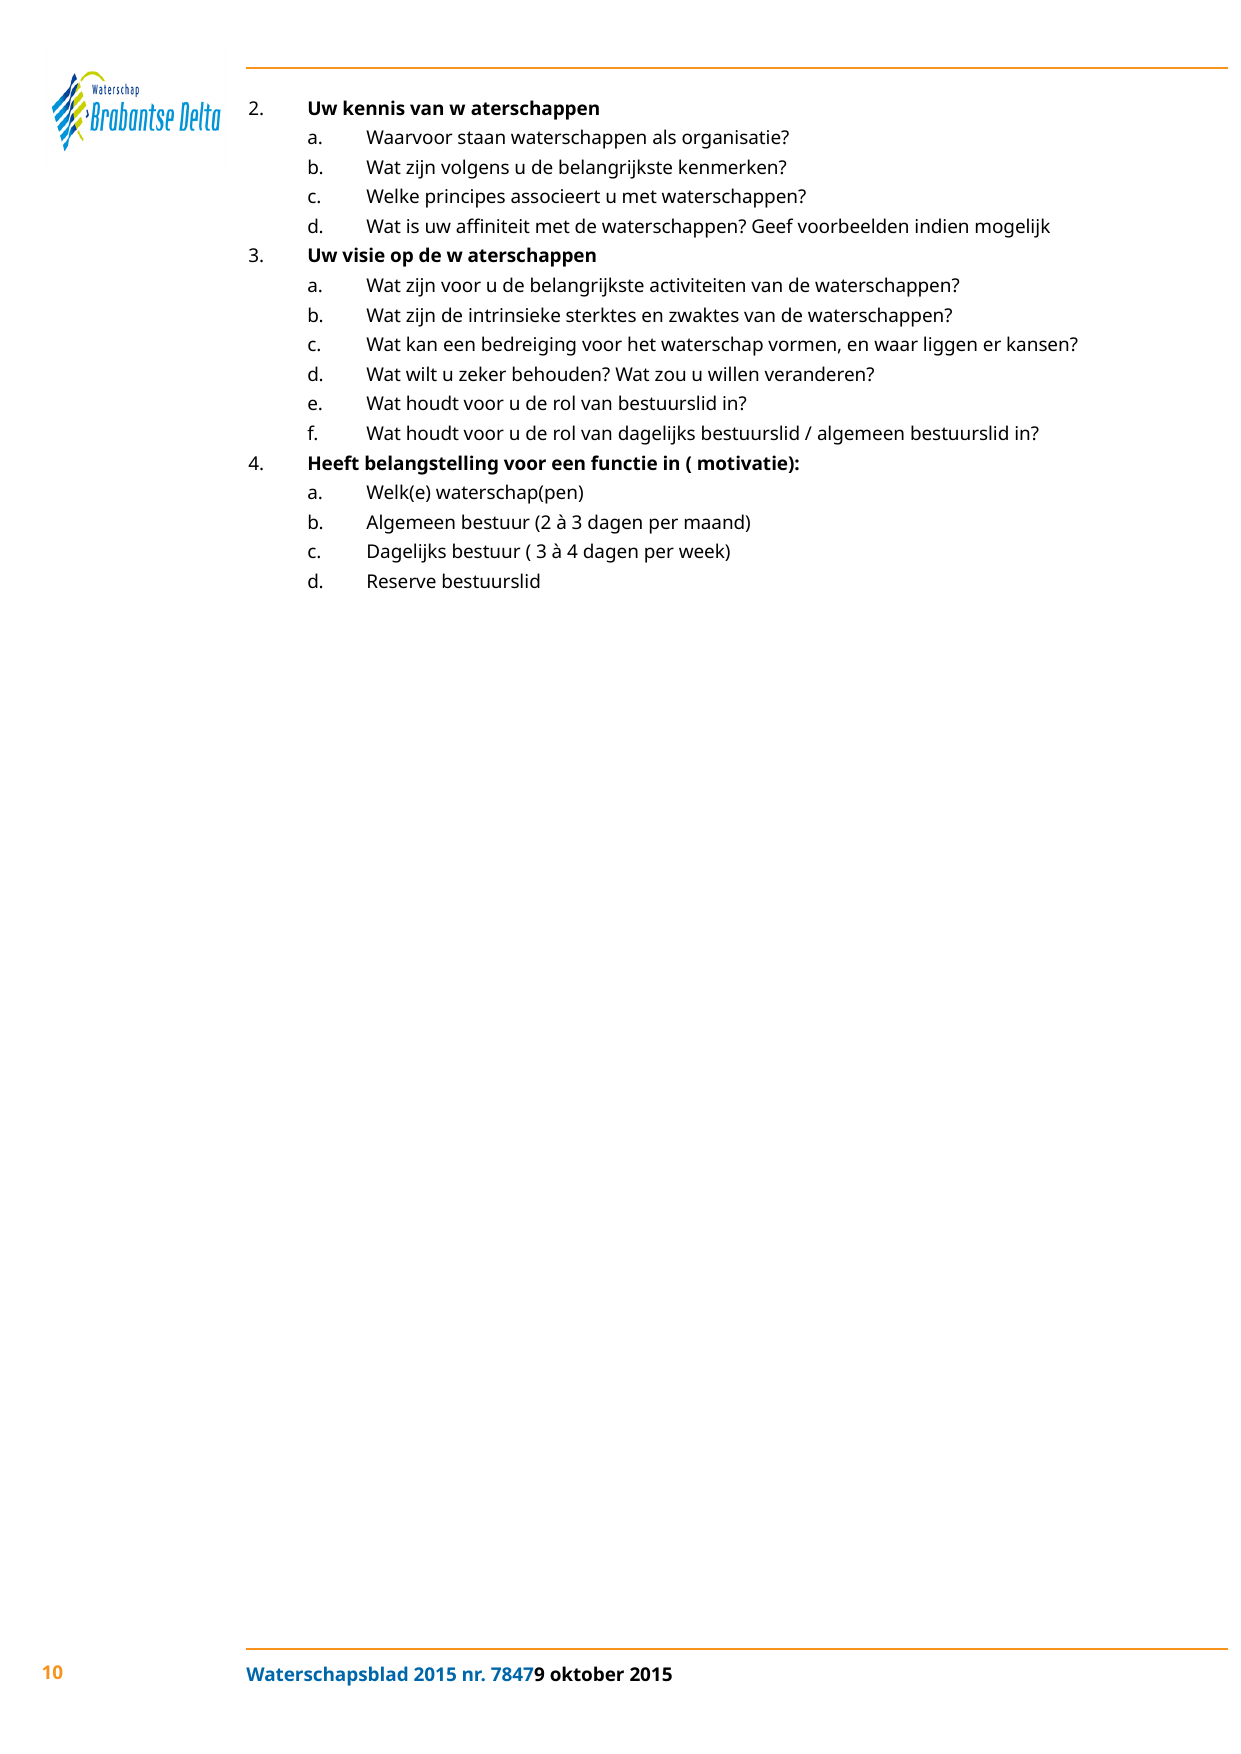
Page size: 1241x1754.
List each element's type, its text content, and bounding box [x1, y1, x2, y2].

list Waarvoor staan waterschappen als organisatie? [307, 124, 1152, 150]
list Uw visie op de w aterschappen [248, 243, 1152, 268]
list Wat zijn de intrinsieke sterktes en zwaktes van de waterschappen? [307, 302, 1152, 328]
list Wat kan een bedreiging voor het waterschap vormen, en waar liggen er kansen? [307, 331, 1152, 357]
list Reserve bestuurslid [307, 568, 1152, 594]
list Wat zijn volgens u de belangrijkste kenmerken? [307, 154, 1152, 180]
list Wat houdt voor u de rol van bestuurslid in? [307, 391, 1152, 416]
list Wat zijn voor u de belangrijkste activiteiten van de waterschappen? [307, 272, 1152, 298]
list Welke principes associeert u met waterschappen? [307, 183, 1152, 209]
list Wat houdt voor u de rol van dagelijks bestuurslid / algemeen bestuurslid in? [307, 420, 1152, 446]
picture [41, 47, 231, 172]
list Wat is uw affiniteit met de waterschappen? Geef voorbeelden indien mogelijk [307, 213, 1152, 239]
list Welk(e) waterschap(pen) [307, 479, 1152, 505]
list Algemeen bestuur (2 à 3 dagen per maand) [307, 509, 1152, 535]
list Uw kennis van w aterschappen [248, 95, 1152, 121]
list Dagelijks bestuur ( 3 à 4 dagen per week) [307, 538, 1152, 564]
list Wat wilt u zeker behouden? Wat zou u willen veranderen? [307, 361, 1152, 387]
list Heeft belangstelling voor een functie in ( motivatie): [248, 450, 1152, 476]
